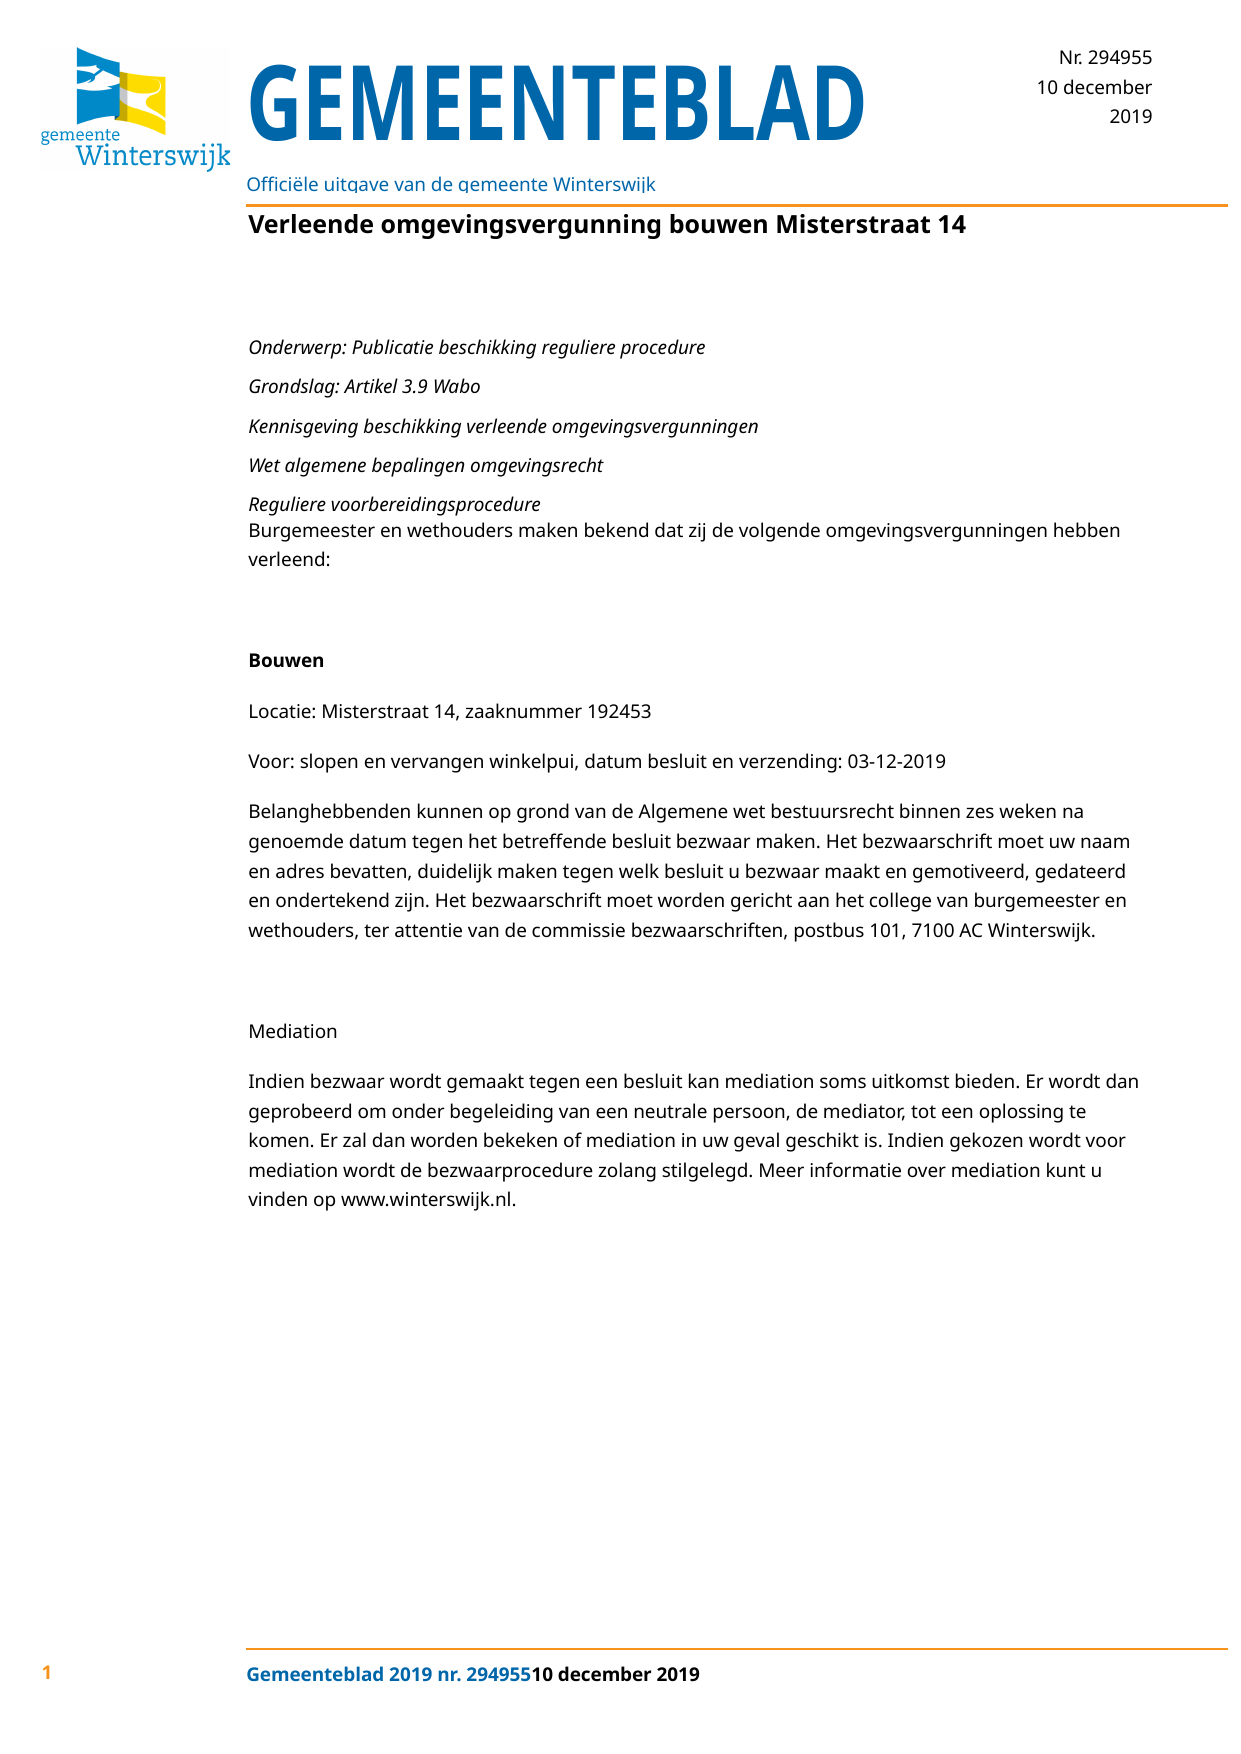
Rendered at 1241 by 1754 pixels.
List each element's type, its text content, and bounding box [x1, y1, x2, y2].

text Mediation [248, 1018, 1152, 1044]
text Reguliere voorbereidingsprocedure [248, 491, 1152, 517]
text Belanghebbenden kunnen op grond van de Algemene wet bestuursrecht binnen zes weken na genoemde datum tegen het betreffende besluit bezwaar maken. Het bezwaarschrift moet uw naam en adres bevatten, duidelijk maken tegen welk besluit u bezwaar maakt en gemotiveerd, gedateerd en ondertekend zijn. Het bezwaarschrift moet worden gericht aan het college van burgemeester en wethouders, ter attentie van de commissie bezwaarschriften, postbus 101, 7100 AC Winterswijk. [248, 799, 1152, 943]
text Locatie: Misterstraat 14, zaaknummer 192453 [248, 698, 1152, 724]
text Wet algemene bepalingen omgevingsrecht [248, 452, 1152, 478]
text Indien bezwaar wordt gemaakt tegen een besluit kan mediation soms uitkomst bieden. Er wordt dan geprobeerd om onder begeleiding van een neutrale persoon, de mediator, tot een oplossing te komen. Er zal dan worden bekeken of mediation in uw geval geschikt is. Indien gekozen wordt voor mediation wordt de bezwaarprocedure zolang stilgelegd. Meer informatie over mediation kunt u vinden op www.winterswijk.nl. [248, 1068, 1152, 1212]
picture [225, 153, 231, 162]
picture [41, 47, 231, 172]
text Burgemeester en wethouders maken bekend dat zij de volgende omgevingsvergunningen hebben verleend: [248, 517, 1152, 572]
text Onderwerp: Publicatie beschikking reguliere procedure [248, 334, 1152, 360]
text Voor: slopen en vervangen winkelpui, datum besluit en verzending: 03-12-2019 [248, 748, 1152, 774]
text Kennisgeving beschikking verleende omgevingsvergunningen [248, 413, 1152, 438]
text Bouwen [248, 647, 1152, 673]
text Grondslag: Artikel 3.9 Wabo [248, 373, 1152, 399]
text Verleende omgevingsvergunning bouwen Misterstraat 14 [248, 207, 1152, 241]
